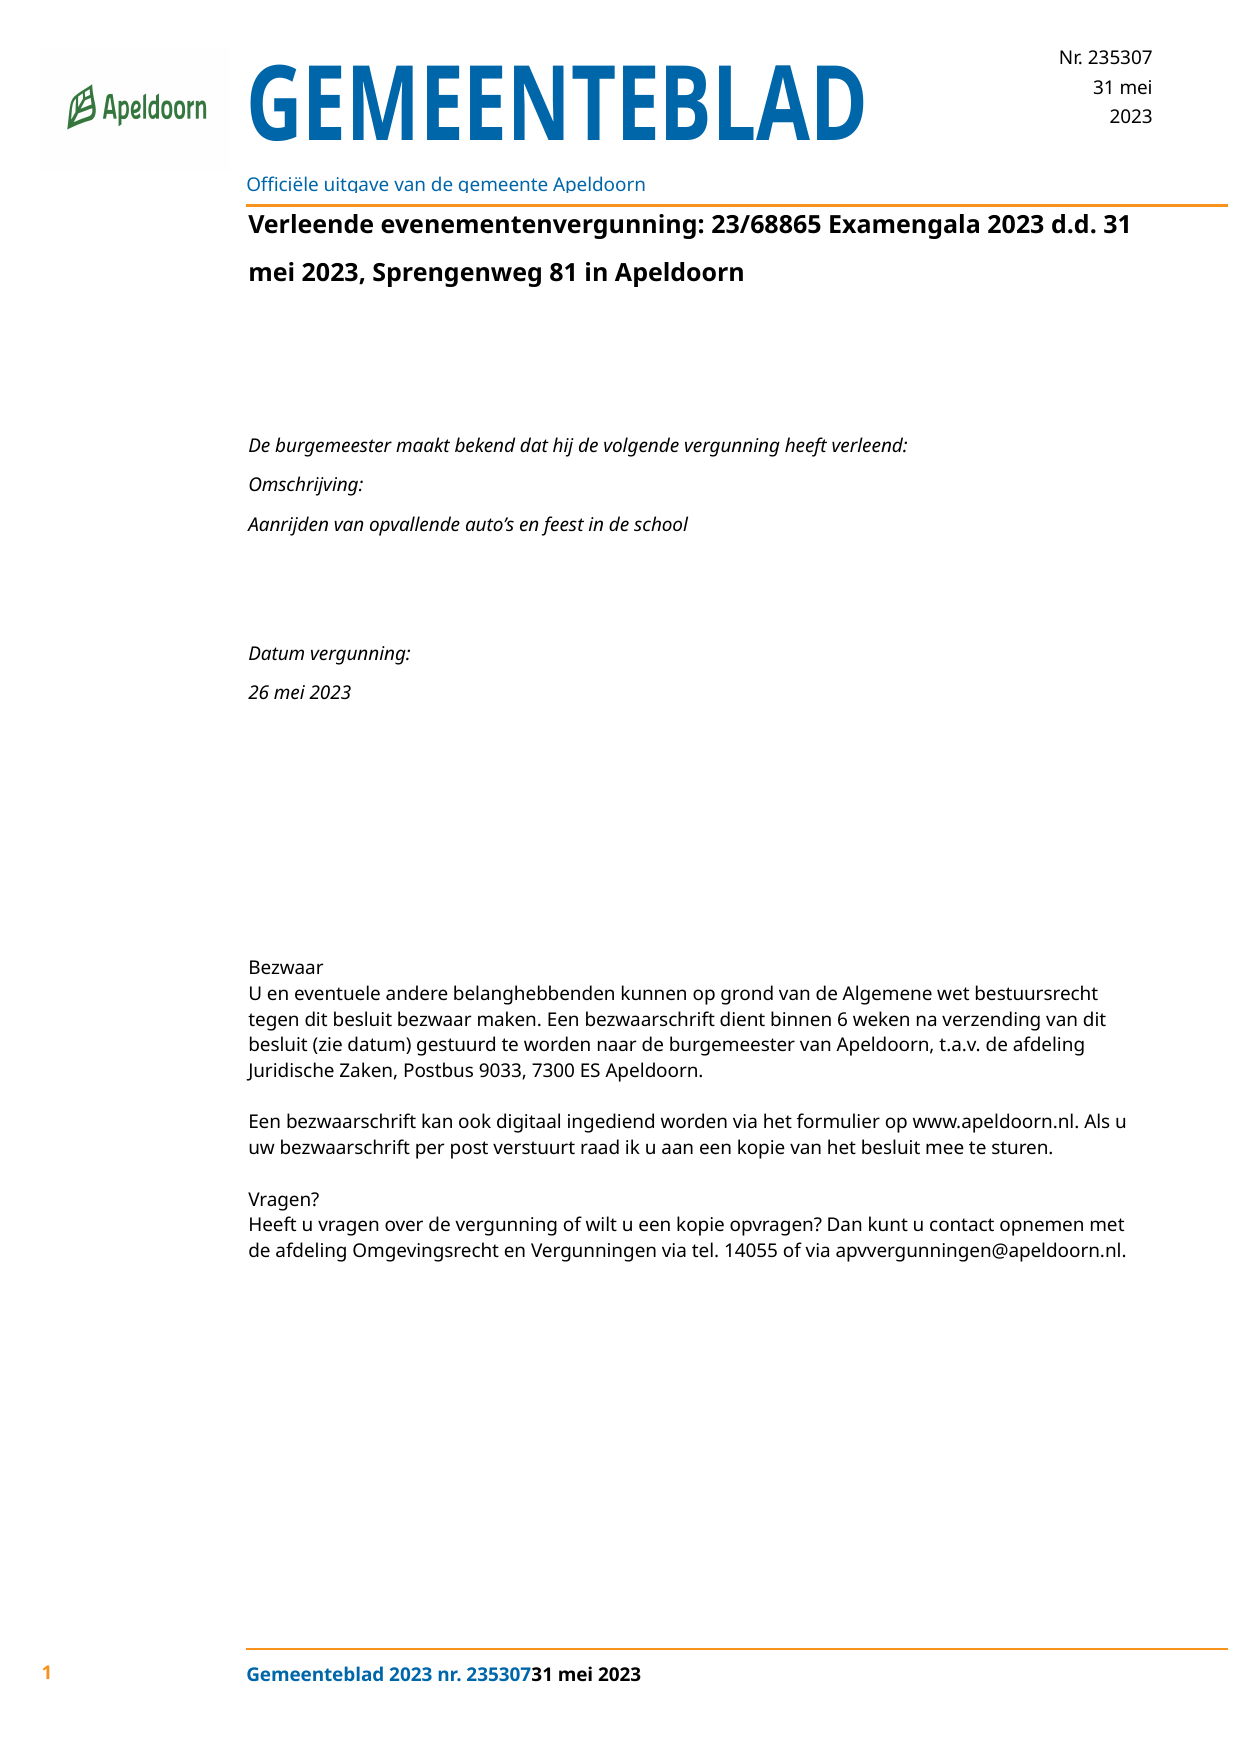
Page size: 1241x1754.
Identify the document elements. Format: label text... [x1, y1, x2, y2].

text Aanrijden van opvallende auto’s en feest in de school [248, 511, 1152, 537]
text Bezwaar [248, 954, 1152, 980]
text Verleende evenementenvergunning: 23/68865 Examengala 2023 d.d. 31 mei 2023, Sprengenweg 81 in Apeldoorn [248, 207, 1152, 288]
text Omschrijving: [248, 472, 1152, 497]
text De burgemeester maakt bekend dat hij de volgende vergunning heeft verleend: [248, 432, 1152, 458]
text Heeft u vragen over de vergunning of wilt u een kopie opvragen? Dan kunt u contact opnemen met de afdeling Omgevingsrecht en Vergunningen via tel. 14055 of via apvvergunningen@apeldoorn.nl. [248, 1212, 1152, 1263]
picture [41, 47, 231, 172]
text 26 mei 2023 [248, 679, 1152, 705]
text Vragen? [248, 1186, 1152, 1212]
text U en eventuele andere belanghebbenden kunnen op grond van de Algemene wet bestuursrecht tegen dit besluit bezwaar maken. Een bezwaarschrift dient binnen 6 weken na verzending van dit besluit (zie datum) gestuurd te worden naar de burgemeester van Apeldoorn, t.a.v. de afdeling Juridische Zaken, Postbus 9033, 7300 ES Apeldoorn. [248, 980, 1152, 1083]
text Een bezwaarschrift kan ook digitaal ingediend worden via het formulier op www.apeldoorn.nl. Als u uw bezwaarschrift per post verstuurt raad ik u aan een kopie van het besluit mee te sturen. [248, 1109, 1152, 1160]
text Datum vergunning: [248, 640, 1152, 666]
